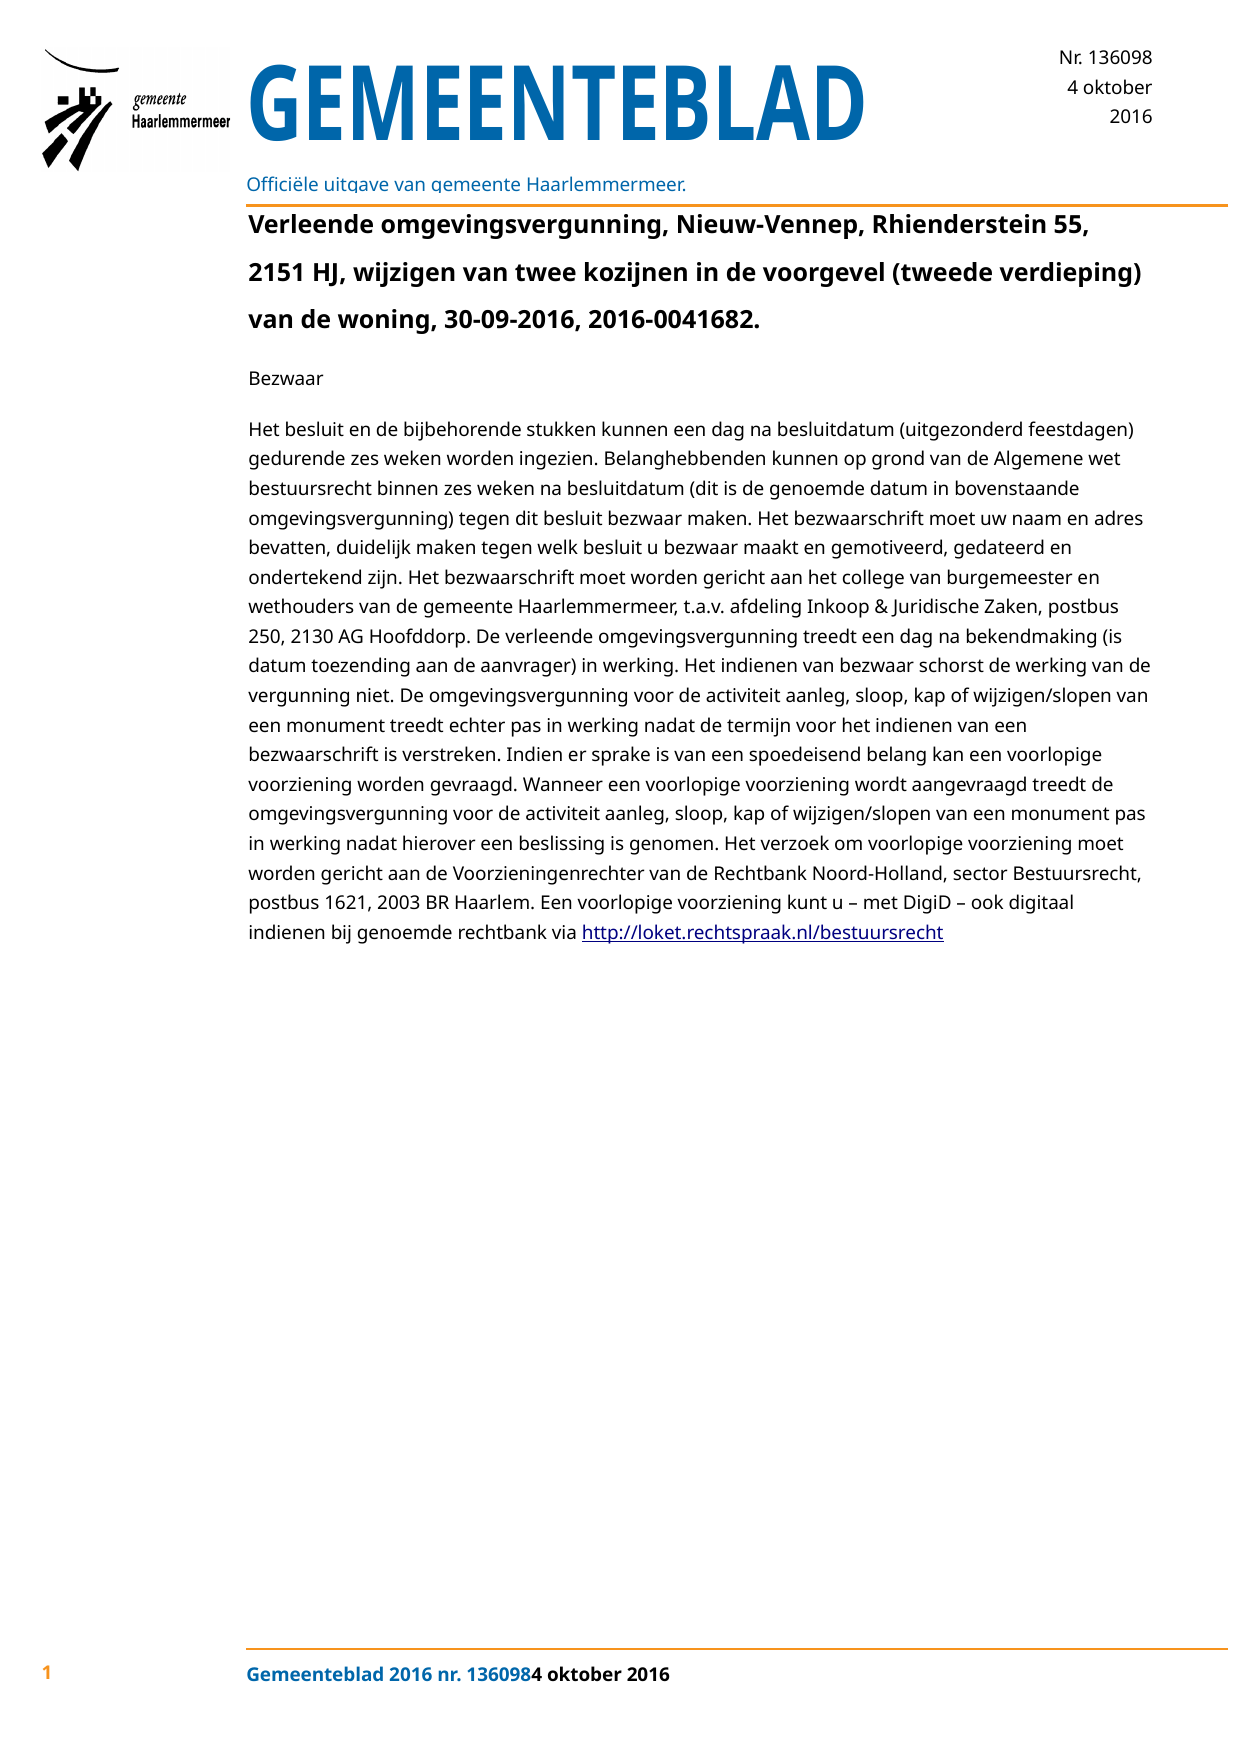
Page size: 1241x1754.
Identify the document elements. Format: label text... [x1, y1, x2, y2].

text Bezwaar [248, 366, 1152, 391]
picture [41, 47, 231, 172]
text Verleende omgevingsvergunning, Nieuw-Vennep, Rhienderstein 55, 2151 HJ, wijzigen van twee kozijnen in de voorgevel (tweede verdieping) van de woning, 30-09-2016, 2016-0041682. [248, 207, 1152, 336]
text Het besluit en de bijbehorende stukken kunnen een dag na besluitdatum (uitgezonderd feestdagen) gedurende zes weken worden ingezien. Belanghebbenden kunnen op grond van de Algemene wet bestuursrecht binnen zes weken na besluitdatum (dit is de genoemde datum in bovenstaande omgevingsvergunning) tegen dit besluit bezwaar maken. Het bezwaarschrift moet uw naam en adres bevatten, duidelijk maken tegen welk besluit u bezwaar maakt en gemotiveerd, gedateerd en ondertekend zijn. Het bezwaarschrift moet worden gericht aan het college van burgemeester en wethouders van de gemeente Haarlemmermeer, t.a.v. afdeling Inkoop & Juridische Zaken, postbus 250, 2130 AG Hoofddorp. De verleende omgevingsvergunning treedt een dag na bekendmaking (is datum toezending aan de aanvrager) in werking. Het indienen van bezwaar schorst de werking van de vergunning niet. De omgevingsvergunning voor de activiteit aanleg, sloop, kap of wijzigen/slopen van een monument treedt echter pas in werking nadat de termijn voor het indienen van een bezwaarschrift is verstreken. Indien er sprake is van een spoedeisend belang kan een voorlopige voorziening worden gevraagd. Wanneer een voorlopige voorziening wordt aangevraagd treedt de omgevingsvergunning voor de activiteit aanleg, sloop, kap of wijzigen/slopen van een monument pas in werking nadat hierover een beslissing is genomen. Het verzoek om voorlopige voorziening moet worden gericht aan de Voorzieningenrechter van de Rechtbank Noord-Holland, sector Bestuursrecht, postbus 1621, 2003 BR Haarlem. Een voorlopige voorziening kunt u – met DigiD – ook digitaal indienen bij genoemde rechtbank via http://loket.rechtspraak.nl/bestuursrecht [248, 416, 1152, 944]
